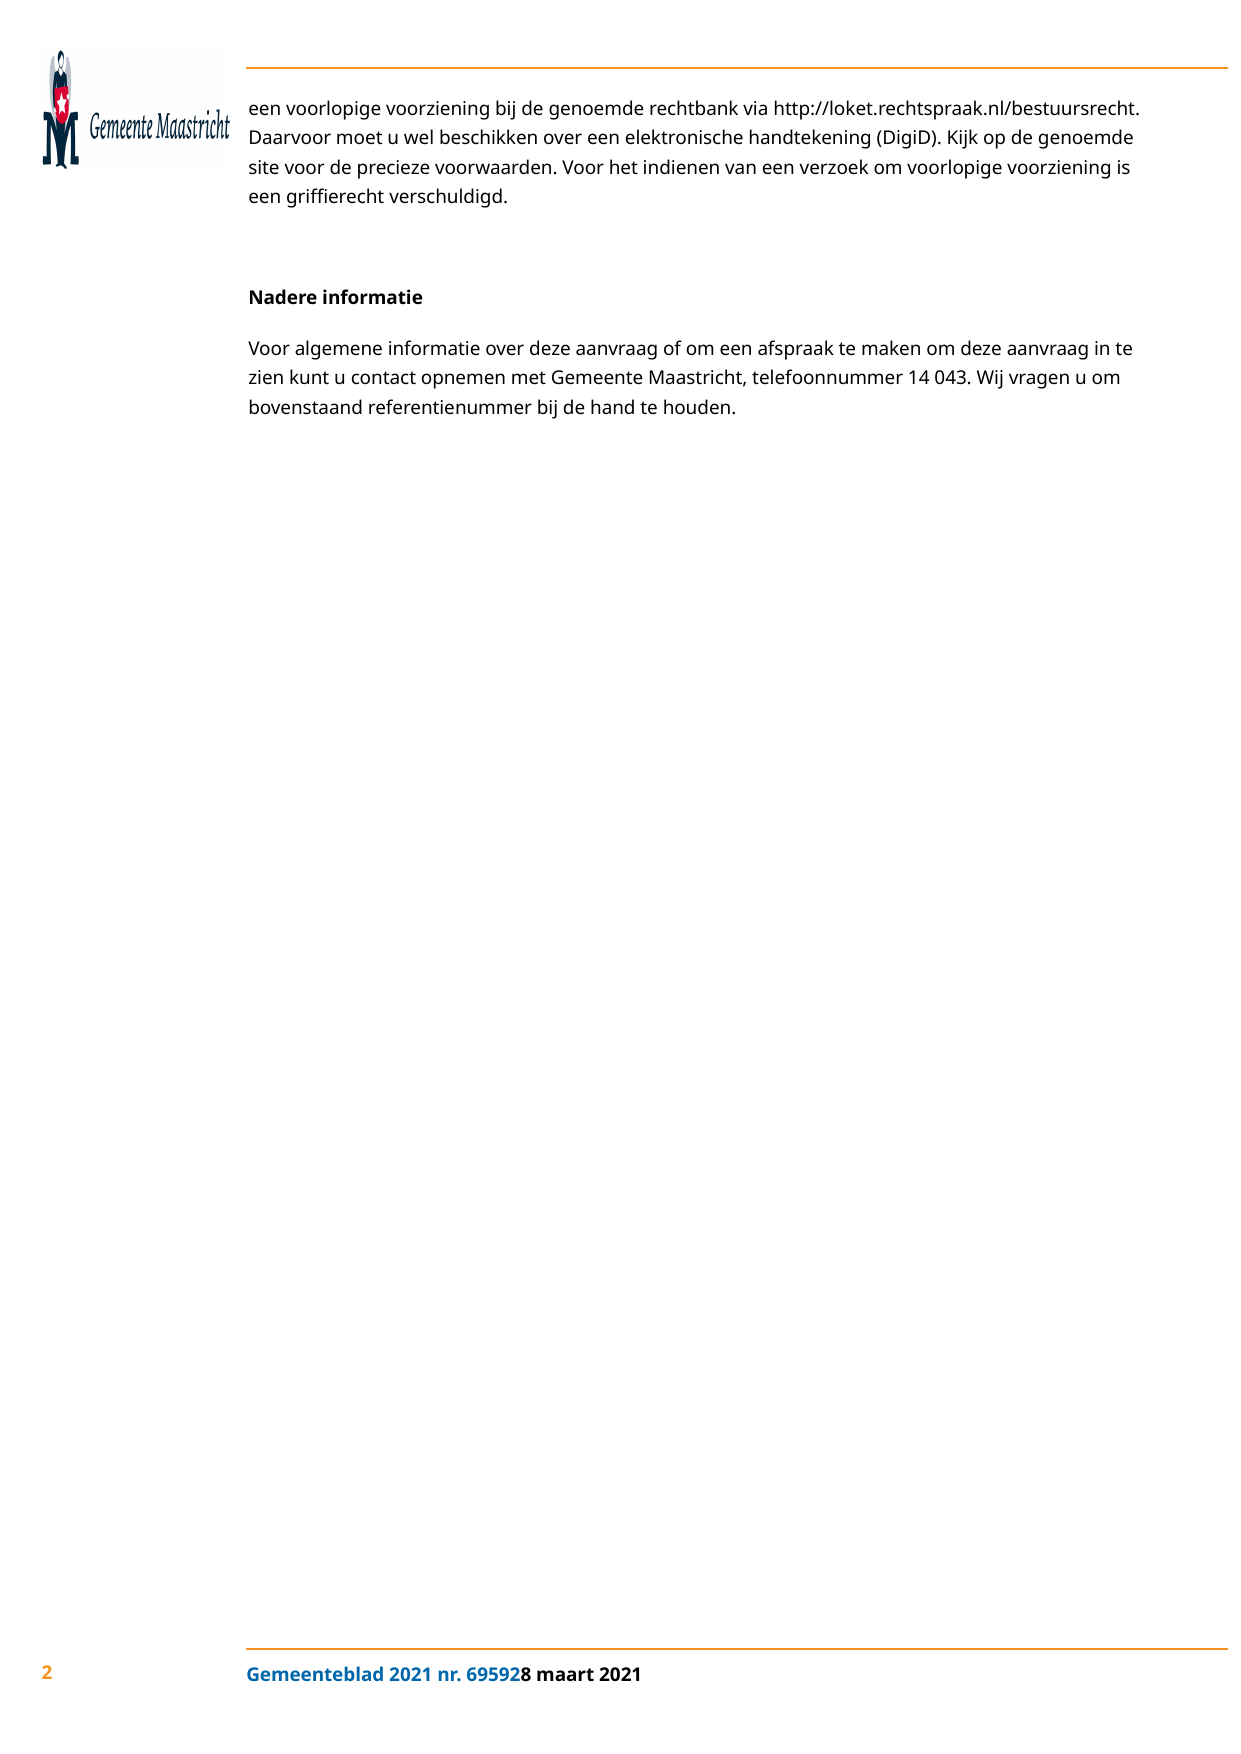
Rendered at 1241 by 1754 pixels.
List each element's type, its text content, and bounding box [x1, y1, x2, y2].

picture [41, 47, 231, 172]
text Voor algemene informatie over deze aanvraag of om een afspraak te maken om deze aanvraag in te zien kunt u contact opnemen met Gemeente Maastricht, telefoonnummer 14 043. Wij vragen u om bovenstaand referentienummer bij de hand te houden. [248, 335, 1152, 420]
text een voorlopige voorziening bij de genoemde rechtbank via http://loket.rechtspraak.nl/bestuursrecht. Daarvoor moet u wel beschikken over een elektronische handtekening (DigiD). Kijk op de genoemde site voor de precieze voorwaarden. Voor het indienen van een verzoek om voorlopige voorziening is een griffierecht verschuldigd. [248, 95, 1152, 209]
text Nadere informatie [248, 284, 1152, 310]
